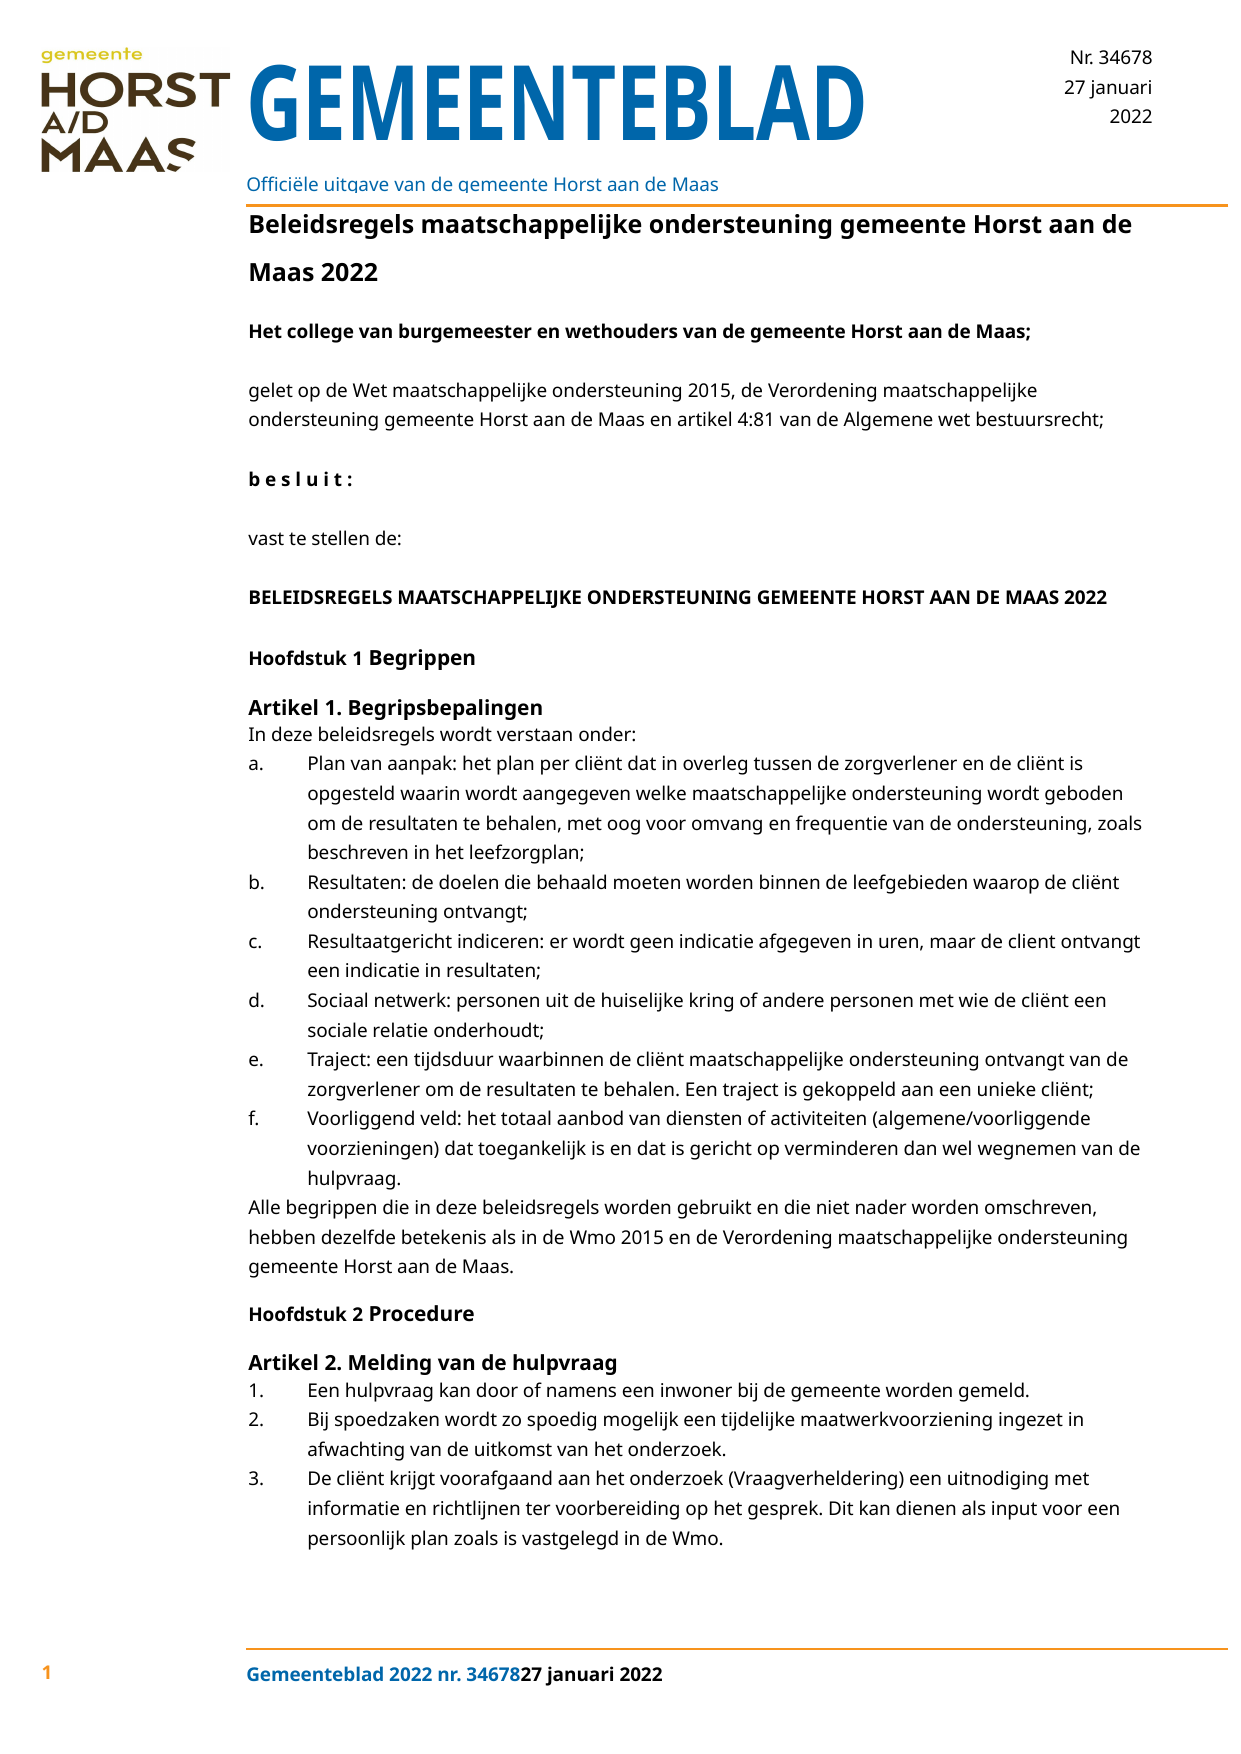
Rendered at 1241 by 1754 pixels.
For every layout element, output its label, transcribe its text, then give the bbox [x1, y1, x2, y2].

text Hoofdstuk 2 Procedure [248, 1299, 1152, 1328]
list Voorliggend veld: het totaal aanbod van diensten of activiteiten (algemene/voorliggende voorzieningen) dat toegankelijk is en dat is gericht op verminderen dan wel wegnemen van de hulpvraag. [248, 1106, 1152, 1191]
list Plan van aanpak: het plan per cliënt dat in overleg tussen de zorgverlener en de cliënt is opgesteld waarin wordt aangegeven welke maatschappelijke ondersteuning wordt geboden om de resultaten te behalen, met oog voor omvang en frequentie van de ondersteuning, zoals beschreven in het leefzorgplan; [248, 751, 1152, 865]
text b e s l u i t : [248, 466, 1152, 492]
list Een hulpvraag kan door of namens een inwoner bij de gemeente worden gemeld. [248, 1377, 1152, 1403]
list De cliënt krijgt voorafgaand aan het onderzoek (Vraagverheldering) een uitnodiging met informatie en richtlijnen ter voorbereiding op het gesprek. Dit kan dienen als input voor een persoonlijk plan zoals is vastgelegd in de Wmo. [248, 1466, 1152, 1551]
list Bij spoedzaken wordt zo spoedig mogelijk een tijdelijke maatwerkvoorziening ingezet in afwachting van de uitkomst van het onderzoek. [248, 1406, 1152, 1462]
text Beleidsregels maatschappelijke ondersteuning gemeente Horst aan de Maas 2022 [248, 207, 1152, 288]
text Artikel 1. Begripsbepalingen [248, 693, 1152, 721]
text Artikel 2. Melding van de hulpvraag [248, 1348, 1152, 1377]
text Hoofdstuk 1 Begrippen [248, 643, 1152, 672]
list Resultaatgericht indiceren: er wordt geen indicatie afgegeven in uren, maar de client ontvangt een indicatie in resultaten; [248, 928, 1152, 983]
text In deze beleidsregels wordt verstaan onder: [248, 721, 1152, 747]
list Traject: een tijdsduur waarbinnen de cliënt maatschappelijke ondersteuning ontvangt van de zorgverlener om de resultaten te behalen. Een traject is gekoppeld aan een unieke cliënt; [248, 1046, 1152, 1102]
text vast te stellen de: [248, 525, 1152, 551]
text Het college van burgemeester en wethouders van de gemeente Horst aan de Maas; [248, 318, 1152, 344]
text Alle begrippen die in deze beleidsregels worden gebruikt en die niet nader worden omschreven, hebben dezelfde betekenis als in de Wmo 2015 en de Verordening maatschappelijke ondersteuning gemeente Horst aan de Maas. [248, 1194, 1152, 1279]
picture [41, 47, 231, 172]
text gelet op de Wet maatschappelijke ondersteuning 2015, de Verordening maatschappelijke ondersteuning gemeente Horst aan de Maas en artikel 4:81 van de Algemene wet bestuursrecht; [248, 377, 1152, 432]
list Resultaten: de doelen die behaald moeten worden binnen de leefgebieden waarop de cliënt ondersteuning ontvangt; [248, 869, 1152, 924]
list Sociaal netwerk: personen uit de huiselijke kring of andere personen met wie de cliënt een sociale relatie onderhoudt; [248, 987, 1152, 1043]
text BELEIDSREGELS MAATSCHAPPELIJKE ONDERSTEUNING GEMEENTE HORST AAN DE MAAS 2022 [248, 584, 1152, 610]
